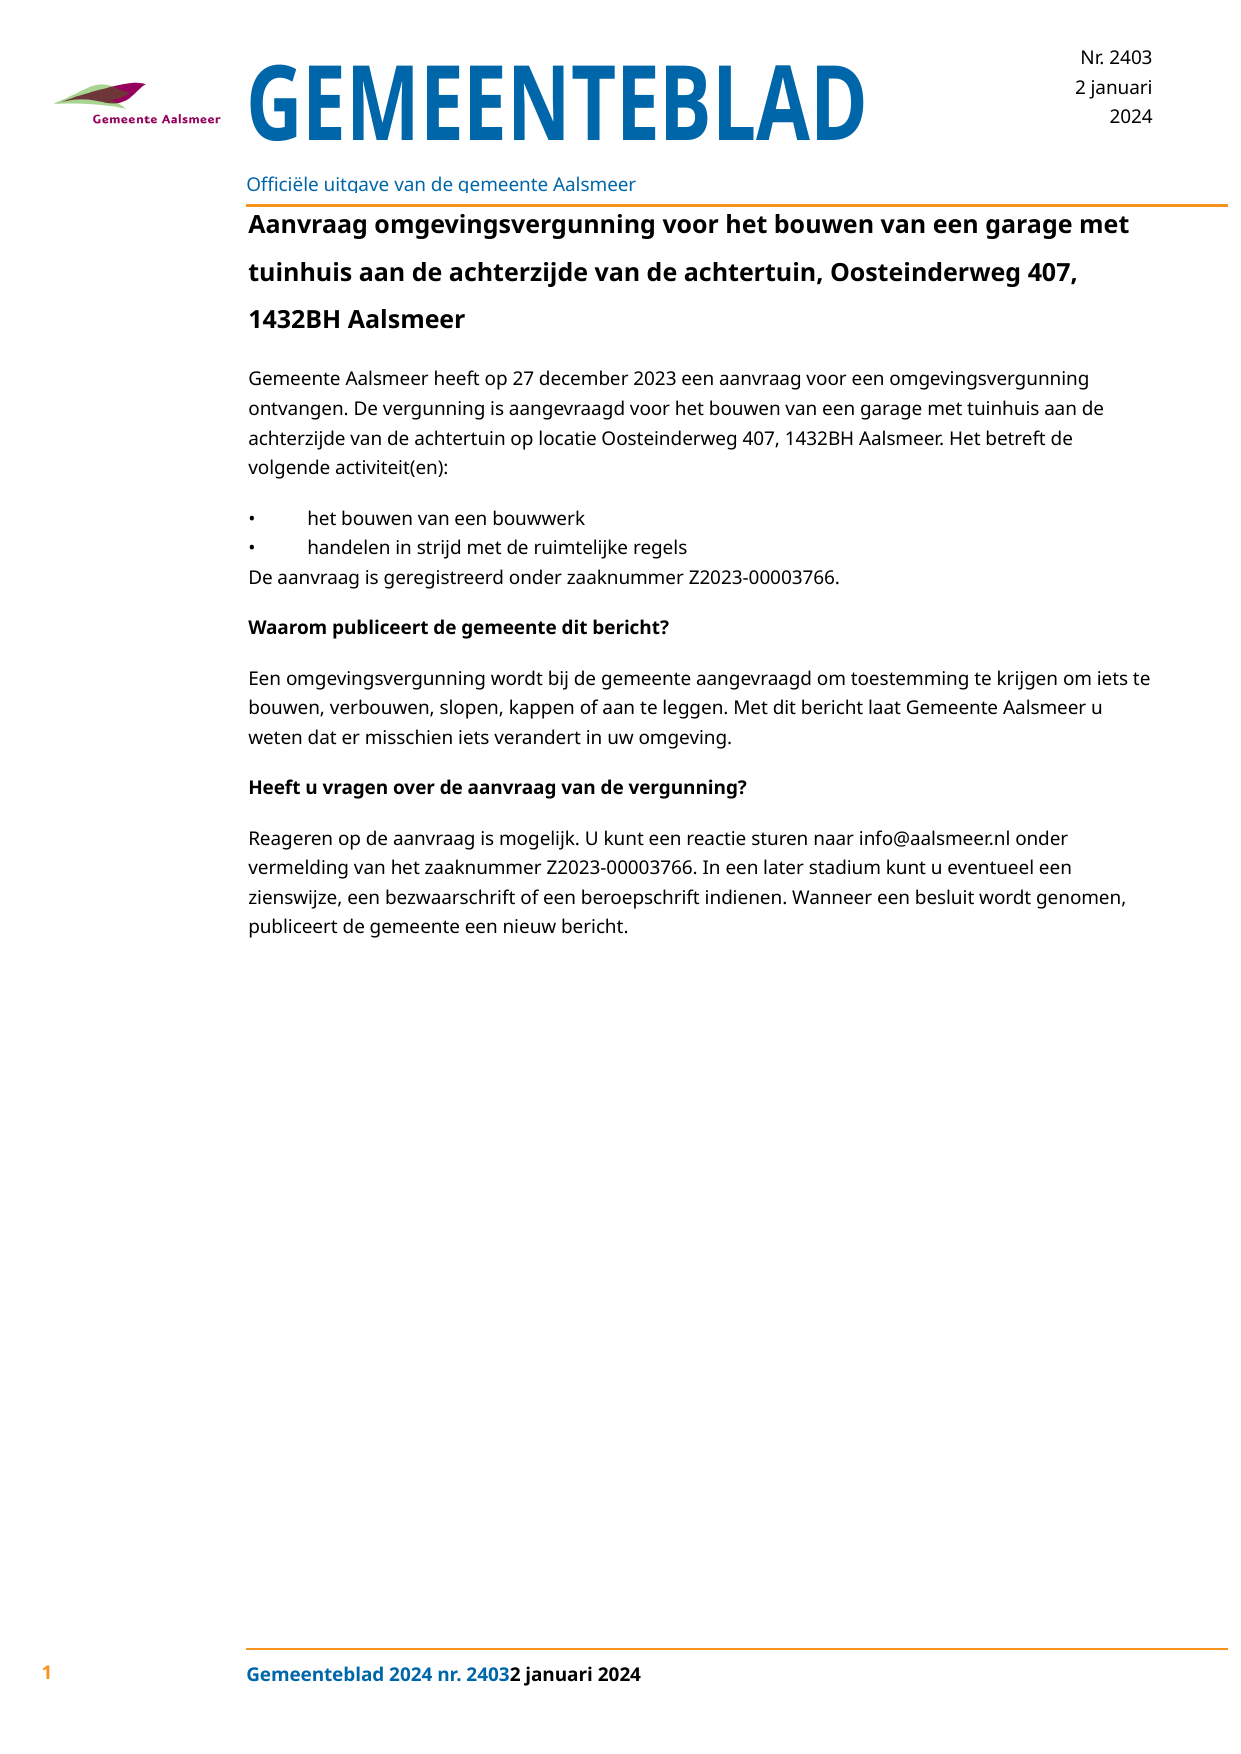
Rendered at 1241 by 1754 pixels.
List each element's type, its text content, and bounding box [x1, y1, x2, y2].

picture [41, 47, 231, 172]
text Waarom publiceert de gemeente dit bericht? [248, 614, 1152, 640]
text De aanvraag is geregistreerd onder zaaknummer Z2023-00003766. [248, 564, 1152, 589]
list het bouwen van een bouwwerk [248, 505, 1152, 530]
list handelen in strijd met de ruimtelijke regels [248, 534, 1152, 560]
text Heeft u vragen over de aanvraag van de vergunning? [248, 774, 1152, 800]
text Aanvraag omgevingsvergunning voor het bouwen van een garage met tuinhuis aan de achterzijde van de achtertuin, Oosteinderweg 407, 1432BH Aalsmeer [248, 207, 1152, 336]
text Een omgevingsvergunning wordt bij de gemeente aangevraagd om toestemming te krijgen om iets te bouwen, verbouwen, slopen, kappen of aan te leggen. Met dit bericht laat Gemeente Aalsmeer u weten dat er misschien iets verandert in uw omgeving. [248, 665, 1152, 749]
text Reageren op de aanvraag is mogelijk. U kunt een reactie sturen naar info@aalsmeer.nl onder vermelding van het zaaknummer Z2023-00003766. In een later stadium kunt u eventueel een zienswijze, een bezwaarschrift of een beroepschrift indienen. Wanneer een besluit wordt genomen, publiceert de gemeente een nieuw bericht. [248, 825, 1152, 939]
text Gemeente Aalsmeer heeft op 27 december 2023 een aanvraag voor een omgevingsvergunning ontvangen. De vergunning is aangevraagd voor het bouwen van een garage met tuinhuis aan de achterzijde van de achtertuin op locatie Oosteinderweg 407, 1432BH Aalsmeer. Het betreft de volgende activiteit(en): [248, 366, 1152, 480]
